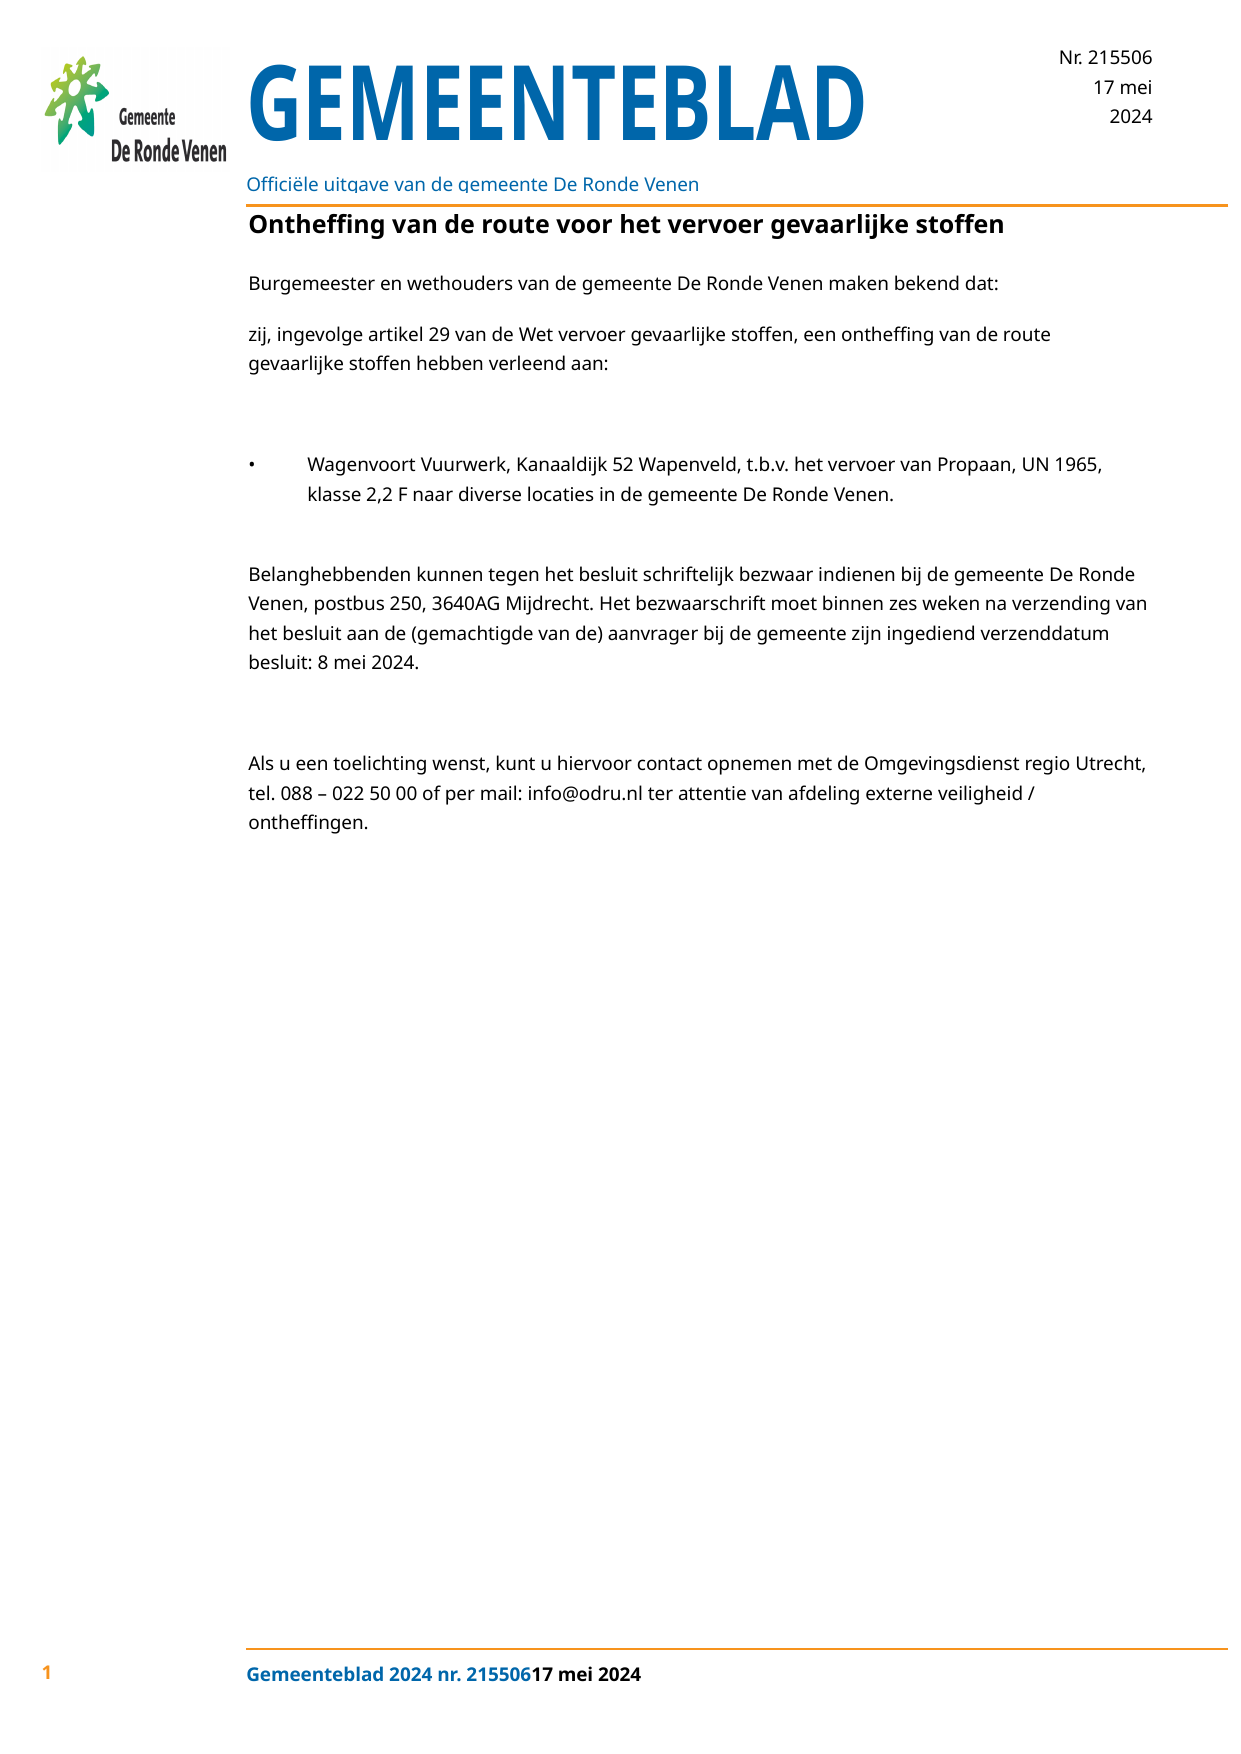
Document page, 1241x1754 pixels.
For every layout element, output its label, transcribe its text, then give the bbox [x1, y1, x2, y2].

text Belanghebbenden kunnen tegen het besluit schriftelijk bezwaar indienen bij de gemeente De Ronde Venen, postbus 250, 3640AG Mijdrecht. Het bezwaarschrift moet binnen zes weken na verzending van het besluit aan de (gemachtigde van de) aanvrager bij de gemeente zijn ingediend verzenddatum besluit: 8 mei 2024. [248, 561, 1152, 675]
picture [41, 47, 231, 172]
text Als u een toelichting wenst, kunt u hiervoor contact opnemen met de Omgevingsdienst regio Utrecht, tel. 088 – 022 50 00 of per mail: info@odru.nl ter attentie van afdeling externe veiligheid / ontheffingen. [248, 750, 1152, 835]
list Wagenvoort Vuurwerk, Kanaaldijk 52 Wapenveld, t.b.v. het vervoer van Propaan, UN 1965, klasse 2,2 F naar diverse locaties in de gemeente De Ronde Venen. [248, 451, 1152, 506]
text Burgemeester en wethouders van de gemeente De Ronde Venen maken bekend dat: [248, 270, 1152, 296]
text zij, ingevolge artikel 29 van de Wet vervoer gevaarlijke stoffen, een ontheffing van de route gevaarlijke stoffen hebben verleend aan: [248, 321, 1152, 376]
text Ontheffing van de route voor het vervoer gevaarlijke stoffen [248, 207, 1152, 241]
